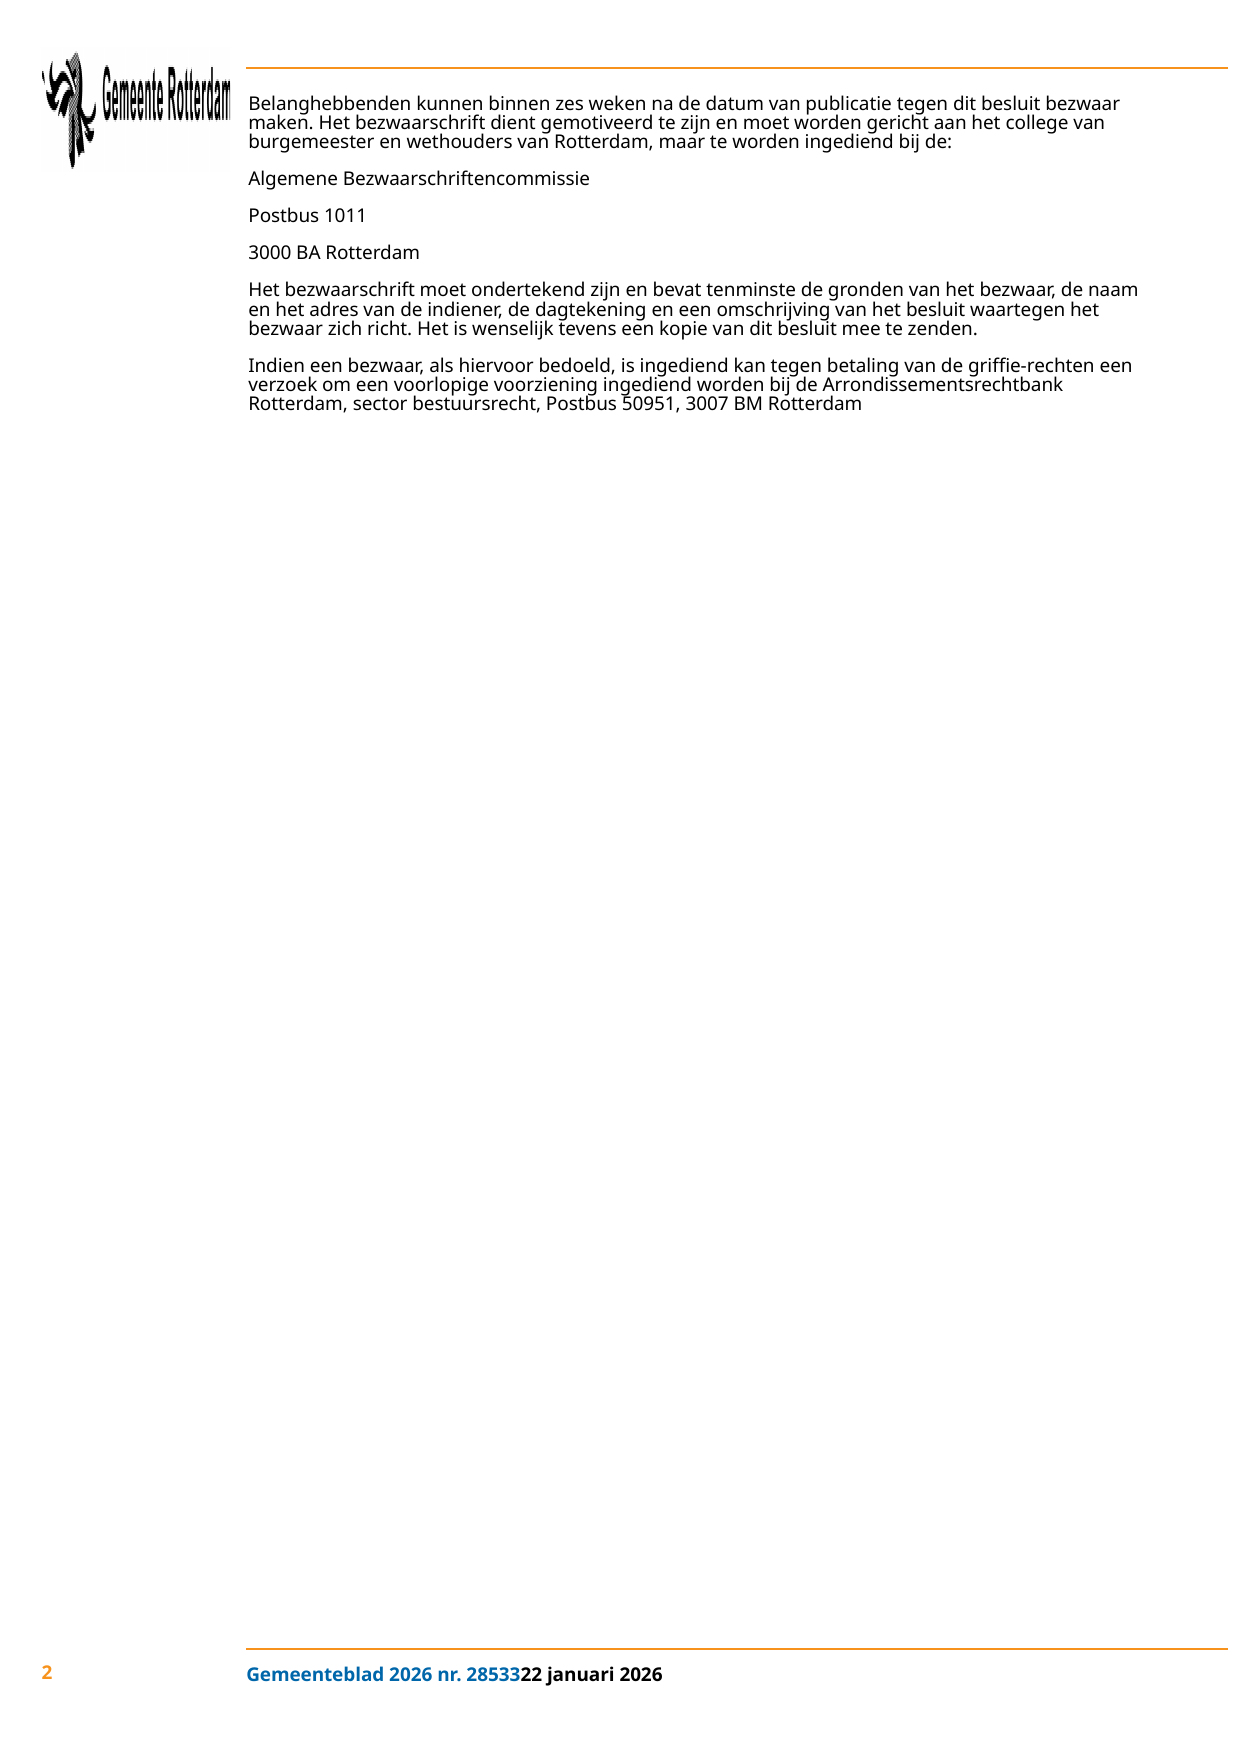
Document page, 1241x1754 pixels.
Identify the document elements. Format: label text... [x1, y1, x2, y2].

text 3000 BA Rotterdam [248, 244, 1152, 264]
text Het bezwaarschrift moet ondertekend zijn en bevat tenminste de gronden van het bezwaar, de naam en het adres van de indiener, de dagtekening en een omschrijving van het besluit waartegen het bezwaar zich richt. Het is wenselijk tevens een kopie van dit besluit mee te zenden. [248, 281, 1152, 339]
picture [41, 47, 231, 172]
text Indien een bezwaar, als hiervoor bedoeld, is ingediend kan tegen betaling van de griffie-rechten een verzoek om een voorlopige voorziening ingediend worden bij de Arrondissementsrechtbank Rotterdam, sector bestuursrecht, Postbus 50951, 3007 BM Rotterdam [248, 357, 1152, 415]
text Algemene Bezwaarschriftencommissie [248, 170, 1152, 190]
text Belanghebbenden kunnen binnen zes weken na de datum van publicatie tegen dit besluit bezwaar maken. Het bezwaarschrift dient gemotiveerd te zijn en moet worden gericht aan het college van burgemeester en wethouders van Rotterdam, maar te worden ingediend bij de: [248, 95, 1152, 153]
text Postbus 1011 [248, 207, 1152, 227]
